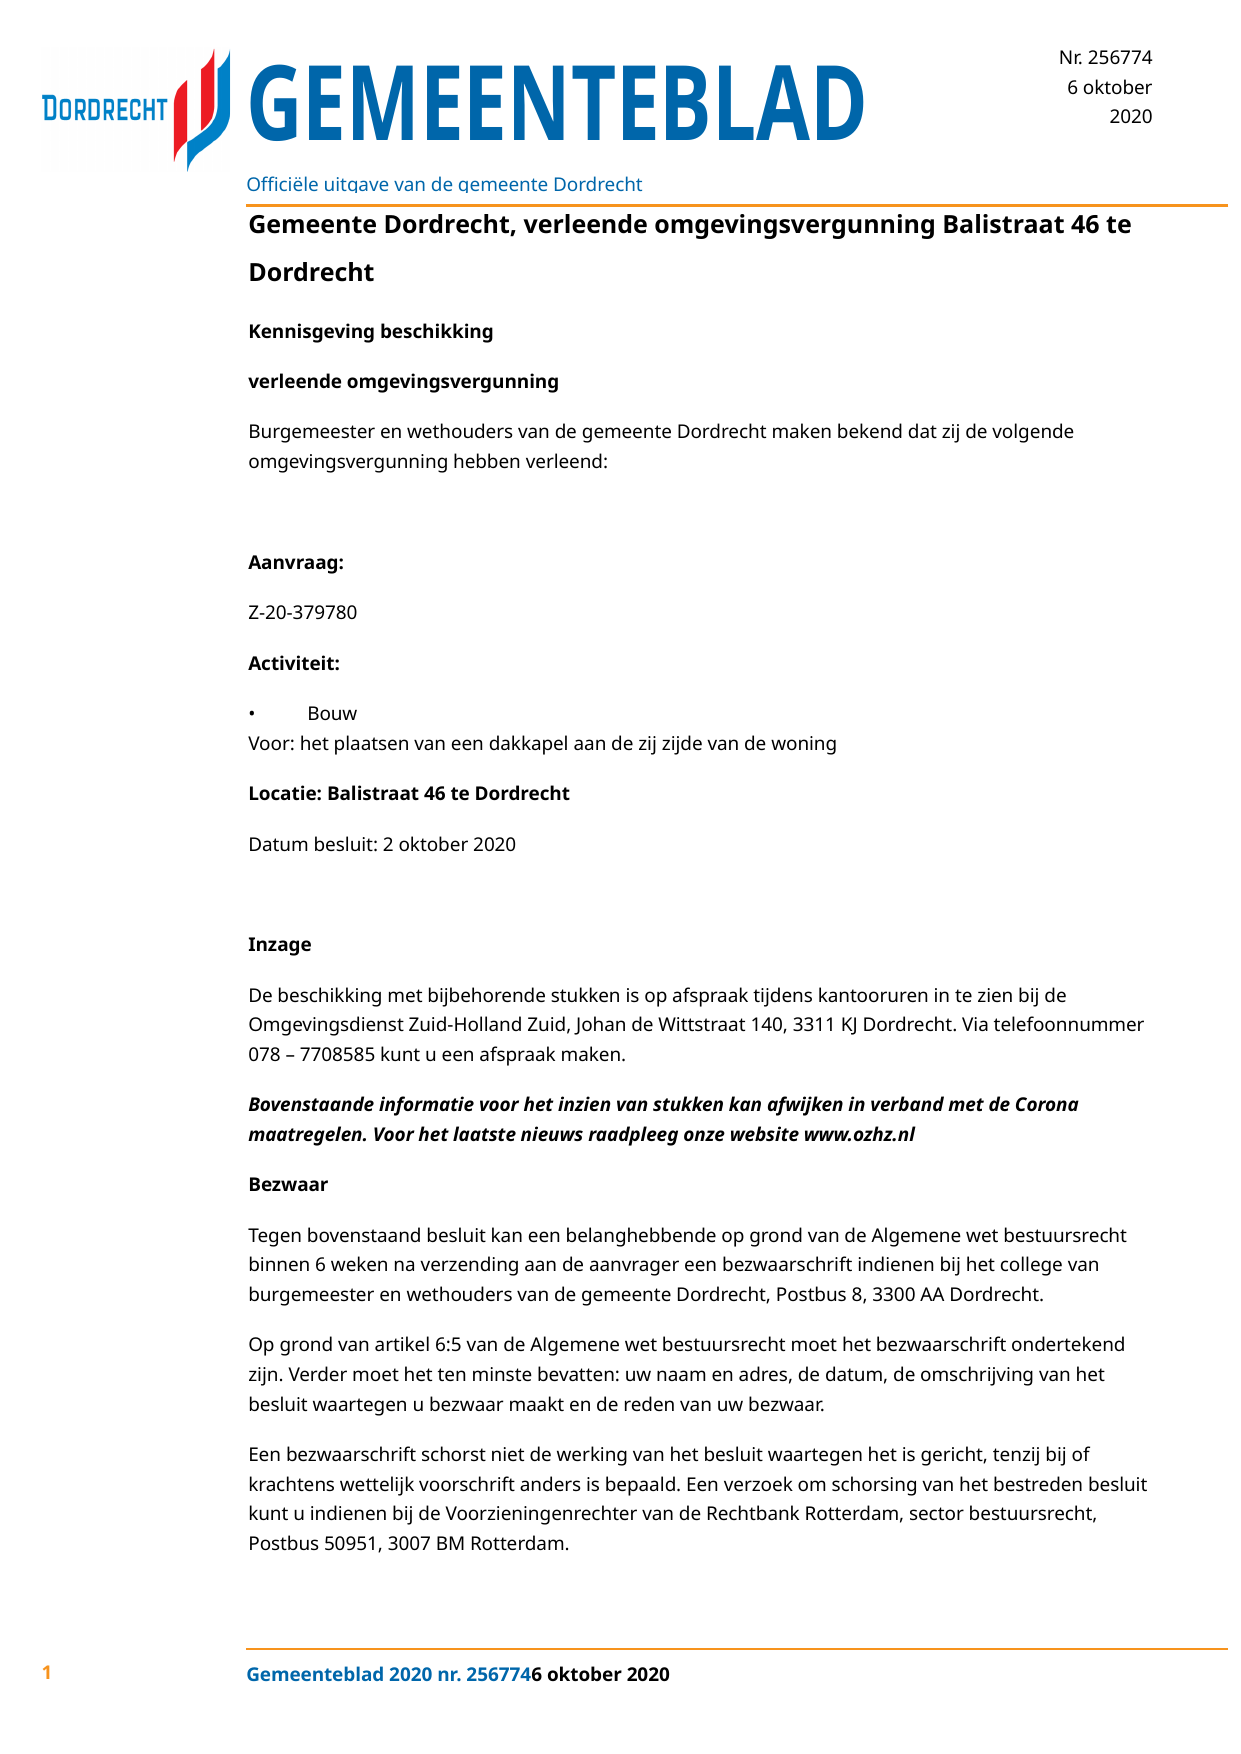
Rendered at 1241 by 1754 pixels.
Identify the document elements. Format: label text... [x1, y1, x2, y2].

text Z-20-379780 [248, 599, 1152, 625]
text Bovenstaande informatie voor het inzien van stukken kan afwijken in verband met de Corona maatregelen. Voor het laatste nieuws raadpleeg onze website www.ozhz.nl [248, 1092, 1152, 1147]
text Burgemeester en wethouders van de gemeente Dordrecht maken bekend dat zij de volgende omgevingsvergunning hebben verleend: [248, 419, 1152, 474]
text Datum besluit: 2 oktober 2020 [248, 831, 1152, 857]
text Kennisgeving beschikking [248, 318, 1152, 344]
picture [41, 47, 231, 172]
list Bouw [248, 700, 1152, 726]
text De beschikking met bijbehorende stukken is op afspraak tijdens kantooruren in te zien bij de Omgevingsdienst Zuid-Holland Zuid, Johan de Wittstraat 140, 3311 KJ Dordrecht. Via telefoonnummer 078 – 7708585 kunt u een afspraak maken. [248, 982, 1152, 1067]
text Aanvraag: [248, 549, 1152, 575]
text Inzage [248, 932, 1152, 957]
text Een bezwaarschrift schorst niet de werking van het besluit waartegen het is gericht, tenzij bij of krachtens wettelijk voorschrift anders is bepaald. Een verzoek om schorsing van het bestreden besluit kunt u indienen bij de Voorzieningenrechter van de Rechtbank Rotterdam, sector bestuursrecht, Postbus 50951, 3007 BM Rotterdam. [248, 1441, 1152, 1556]
text Activiteit: [248, 650, 1152, 676]
text Bezwaar [248, 1172, 1152, 1197]
text Gemeente Dordrecht, verleende omgevingsvergunning Balistraat 46 te Dordrecht [248, 207, 1152, 288]
text Tegen bovenstaand besluit kan een belanghebbende op grond van de Algemene wet bestuursrecht binnen 6 weken na verzending aan de aanvrager een bezwaarschrift indienen bij het college van burgemeester en wethouders van de gemeente Dordrecht, Postbus 8, 3300 AA Dordrecht. [248, 1222, 1152, 1307]
text Locatie: Balistraat 46 te Dordrecht [248, 780, 1152, 806]
text Op grond van artikel 6:5 van de Algemene wet bestuursrecht moet het bezwaarschrift ondertekend zijn. Verder moet het ten minste bevatten: uw naam en adres, de datum, de omschrijving van het besluit waartegen u bezwaar maakt en de reden van uw bezwaar. [248, 1332, 1152, 1417]
text verleende omgevingsvergunning [248, 368, 1152, 394]
text Voor: het plaatsen van een dakkapel aan de zij zijde van de woning [248, 730, 1152, 756]
